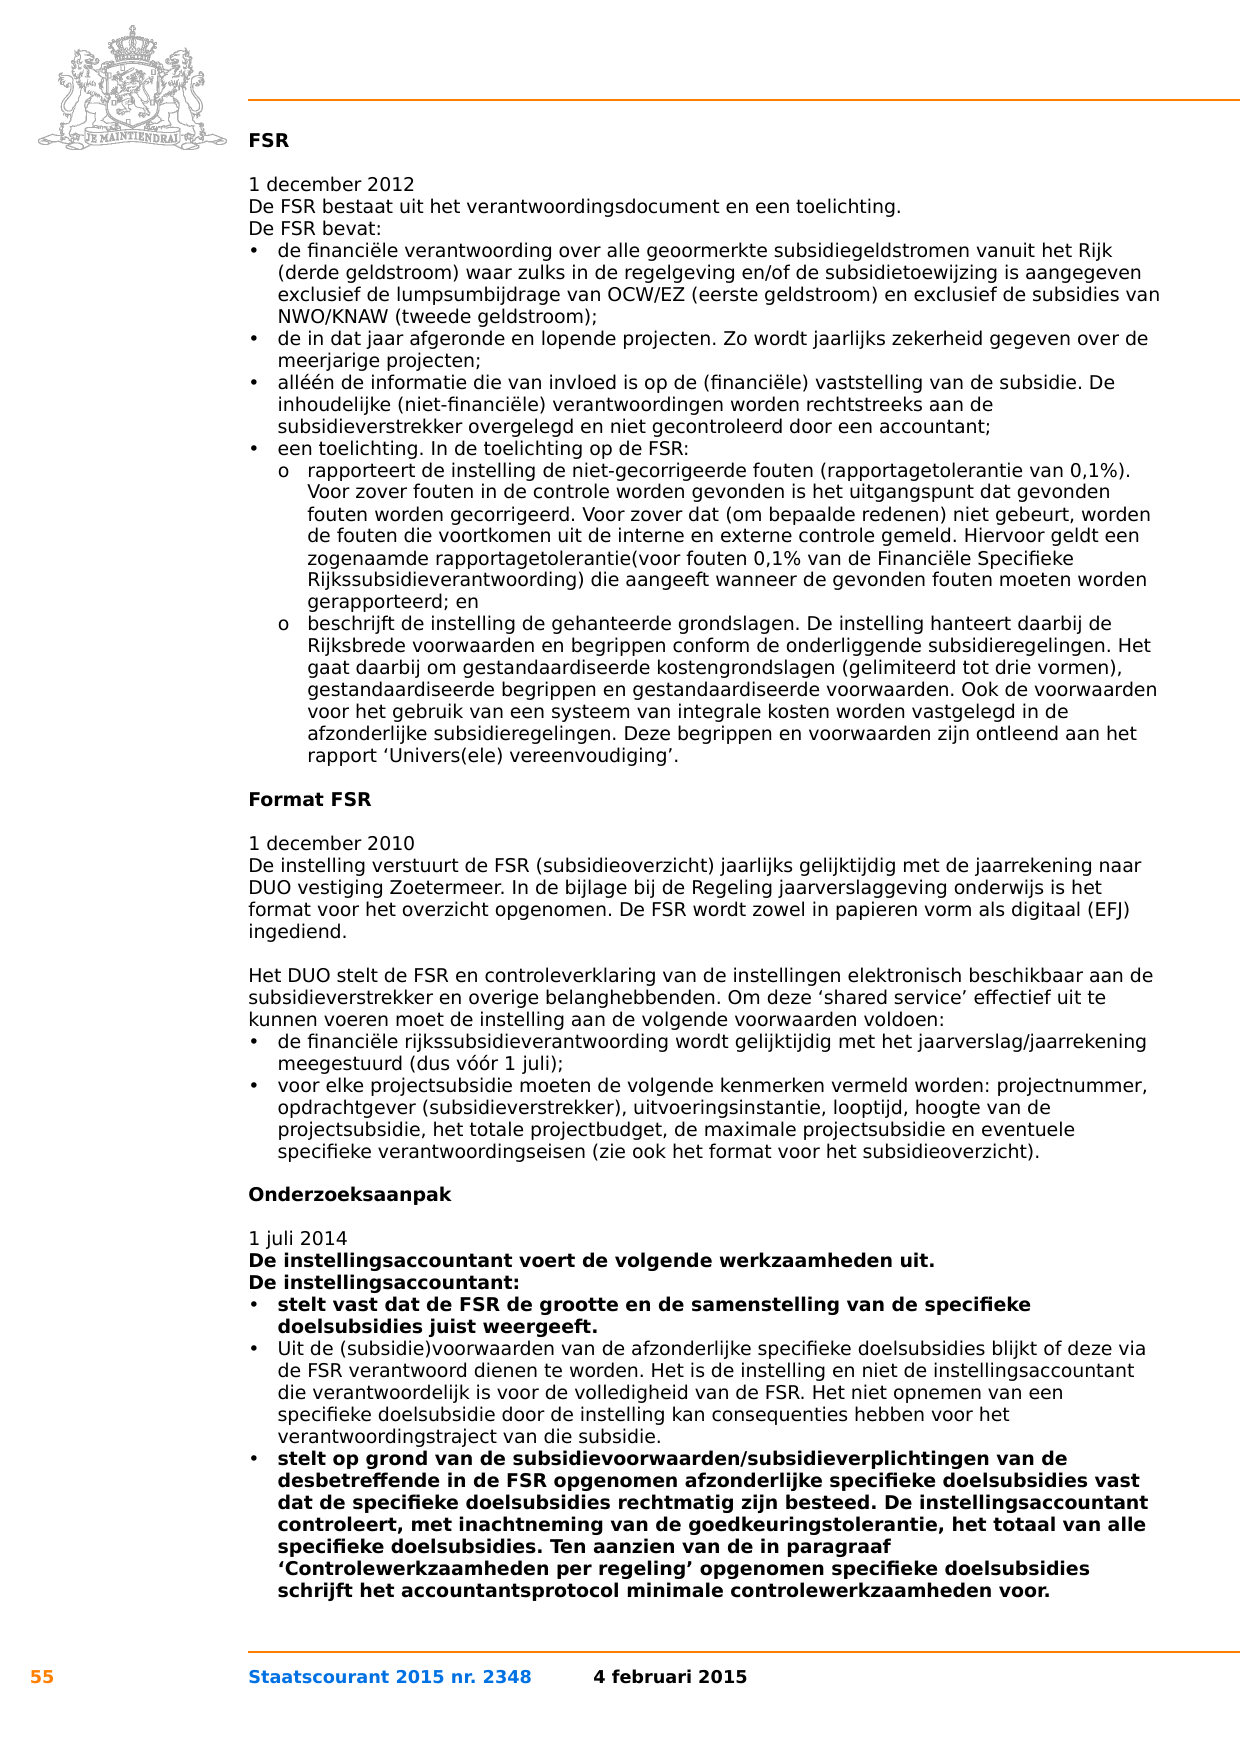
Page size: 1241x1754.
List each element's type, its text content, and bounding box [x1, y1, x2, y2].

text • de financiële rijkssubsidieverantwoording wordt gelijktijdig met het jaarverslag/jaarrekening meegestuurd (dus vóór 1 juli); [248, 1031, 1163, 1074]
text 1 december 2012 [248, 174, 1163, 196]
text De instellingsaccountant: [248, 1272, 1163, 1294]
text • een toelichting. In de toelichting op de FSR: [248, 437, 1163, 459]
text • voor elke projectsubsidie moeten de volgende kenmerken vermeld worden: projectnummer, opdrachtgever (subsidieverstrekker), uitvoeringsinstantie, looptijd, hoogte van de projectsubsidie, het totale projectbudget, de maximale projectsubsidie en eventuele specifieke verantwoordingseisen (zie ook het format voor het subsidieoverzicht). [248, 1074, 1163, 1162]
text • de financiële verantwoording over alle geoormerkte subsidiegeldstromen vanuit het Rijk (derde geldstroom) waar zulks in de regelgeving en/of de subsidietoewijzing is aangegeven exclusief de lumpsumbijdrage van OCW/EZ (eerste geldstroom) en exclusief de subsidies van NWO/KNAW (tweede geldstroom); [248, 240, 1163, 328]
text • stelt vast dat de FSR de grootte en de samenstelling van de specifieke doelsubsidies juist weergeeft. [248, 1294, 1163, 1338]
text • alléén de informatie die van invloed is op de (financiële) vaststelling van de subsidie. De inhoudelijke (niet-financiële) verantwoordingen worden rechtstreeks aan de subsidieverstrekker overgelegd en niet gecontroleerd door een accountant; [248, 372, 1163, 437]
text • stelt op grond van de subsidievoorwaarden/subsidieverplichtingen van de desbetreffende in de FSR opgenomen afzonderlijke specifieke doelsubsidies vast dat de specifieke doelsubsidies rechtmatig zijn besteed. De instellingsaccountant controleert, met inachtneming van de goedkeuringstolerantie, het totaal van alle specifieke doelsubsidies. Ten aanzien van de in paragraaf ‘Controlewerkzaamheden per regeling’ opgenomen specifieke doelsubsidies schrijft het accountantsprotocol minimale controlewerkzaamheden voor. [248, 1448, 1163, 1602]
text De FSR bestaat uit het verantwoordingsdocument en een toelichting. [248, 196, 1163, 218]
text De FSR bevat: [248, 218, 1163, 240]
picture [38, 25, 227, 150]
text 1 december 2010 [248, 833, 1163, 855]
text Het DUO stelt de FSR en controleverklaring van de instellingen elektronisch beschikbaar aan de subsidieverstrekker en overige belanghebbenden. Om deze ‘shared service’ effectief uit te kunnen voeren moet de instelling aan de volgende voorwaarden voldoen: [248, 965, 1163, 1031]
text o beschrijft de instelling de gehanteerde grondslagen. De instelling hanteert daarbij de Rijksbrede voorwaarden en begrippen conform de onderliggende subsidieregelingen. Het gaat daarbij om gestandaardiseerde kostengrondslagen (gelimiteerd tot drie vormen), gestandaardiseerde begrippen en gestandaardiseerde voorwaarden. Ook de voorwaarden voor het gebruik van een systeem van integrale kosten worden vastgelegd in de afzonderlijke subsidieregelingen. Deze begrippen en voorwaarden zijn ontleend aan het rapport ‘Univers(ele) vereenvoudiging’. [278, 613, 1163, 767]
text o rapporteert de instelling de niet-gecorrigeerde fouten (rapportagetolerantie van 0,1%). Voor zover fouten in de controle worden gevonden is het uitgangspunt dat gevonden fouten worden gecorrigeerd. Voor zover dat (om bepaalde redenen) niet gebeurt, worden de fouten die voortkomen uit de interne en externe controle gemeld. Hiervoor geldt een zogenaamde rapportagetolerantie(voor fouten 0,1% van de Financiële Specifieke Rijkssubsidieverantwoording) die aangeeft wanneer de gevonden fouten moeten worden gerapporteerd; en [278, 459, 1163, 613]
subtitle Format FSR [248, 789, 1163, 811]
subtitle Onderzoeksaanpak [248, 1184, 1163, 1206]
text • Uit de (subsidie)voorwaarden van de afzonderlijke specifieke doelsubsidies blijkt of deze via de FSR verantwoord dienen te worden. Het is de instelling en niet de instellingsaccountant die verantwoordelijk is voor de volledigheid van de FSR. Het niet opnemen van een specifieke doelsubsidie door de instelling kan consequenties hebben voor het verantwoordingstraject van die subsidie. [248, 1338, 1163, 1448]
text 1 juli 2014 [248, 1228, 1163, 1250]
text • de in dat jaar afgeronde en lopende projecten. Zo wordt jaarlijks zekerheid gegeven over de meerjarige projecten; [248, 328, 1163, 372]
text De instelling verstuurt de FSR (subsidieoverzicht) jaarlijks gelijktijdig met de jaarrekening naar DUO vestiging Zoetermeer. In de bijlage bij de Regeling jaarverslaggeving onderwijs is het format voor het overzicht opgenomen. De FSR wordt zowel in papieren vorm als digitaal (EFJ) ingediend. [248, 855, 1163, 943]
subtitle FSR [248, 130, 1163, 152]
text De instellingsaccountant voert de volgende werkzaamheden uit. [248, 1250, 1163, 1272]
